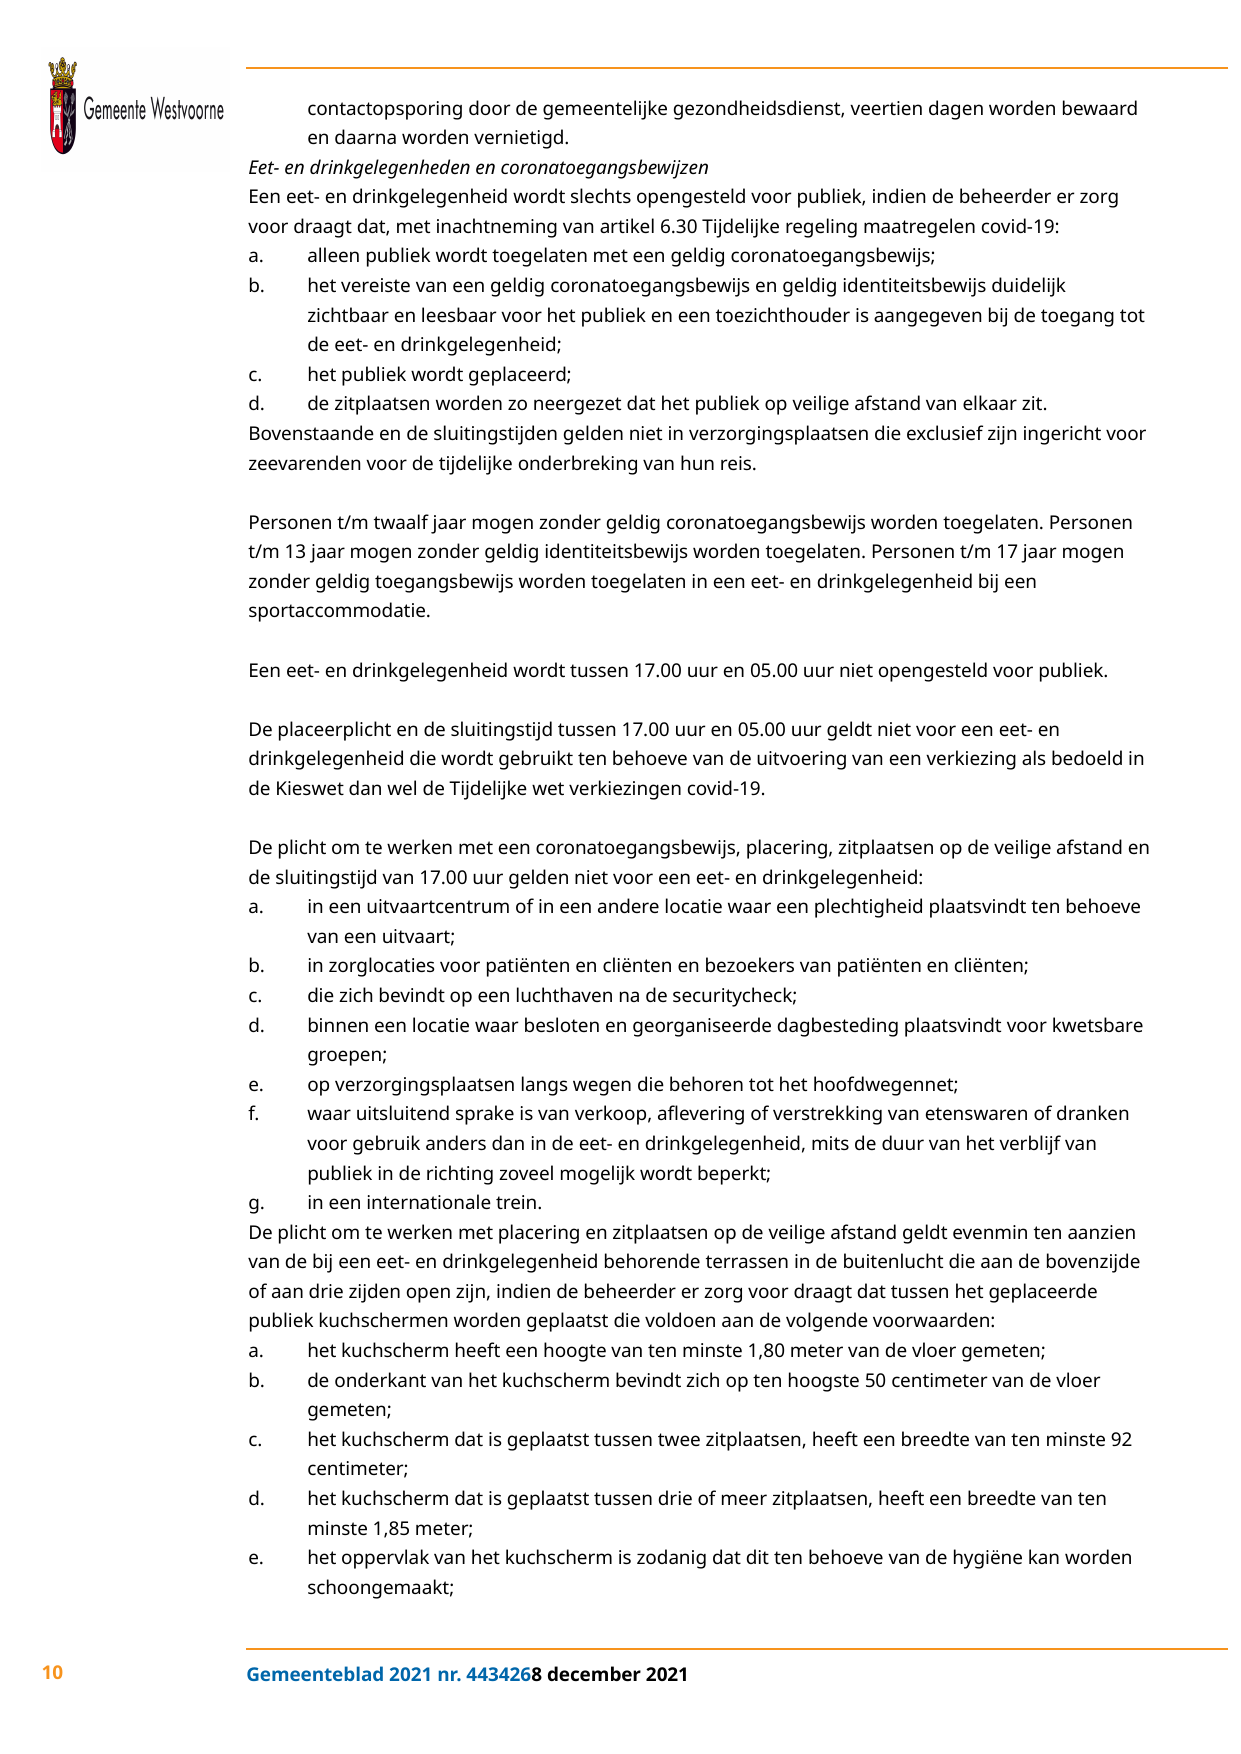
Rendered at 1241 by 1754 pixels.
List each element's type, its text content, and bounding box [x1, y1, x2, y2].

list in een uitvaartcentrum of in een andere locatie waar een plechtigheid plaatsvindt ten behoeve van een uitvaart; [248, 893, 1152, 949]
list het kuchscherm dat is geplaatst tussen twee zitplaatsen, heeft een breedte van ten minste 92 centimeter; [248, 1426, 1152, 1481]
list op verzorgingsplaatsen langs wegen die behoren tot het hoofdwegennet; [248, 1071, 1152, 1097]
list het kuchscherm heeft een hoogte van ten minste 1,80 meter van de vloer gemeten; [248, 1337, 1152, 1363]
list het vereiste van een geldig coronatoegangsbewijs en geldig identiteitsbewijs duidelijk zichtbaar en leesbaar voor het publiek en een toezichthouder is aangegeven bij de toegang tot de eet- en drinkgelegenheid; [248, 272, 1152, 357]
list contactopsporing door de gemeentelijke gezondheidsdienst, veertien dagen worden bewaard en daarna worden vernietigd. [248, 95, 1152, 150]
text De plicht om te werken met placering en zitplaatsen op de veilige afstand geldt evenmin ten aanzien van de bij een eet- en drinkgelegenheid behorende terrassen in de buitenlucht die aan de bovenzijde of aan drie zijden open zijn, indien de beheerder er zorg voor draagt dat tussen het geplaceerde publiek kuchschermen worden geplaatst die voldoen aan de volgende voorwaarden: [248, 1219, 1152, 1333]
text Personen t/m twaalf jaar mogen zonder geldig coronatoegangsbewijs worden toegelaten. Personen t/m 13 jaar mogen zonder geldig identiteitsbewijs worden toegelaten. Personen t/m 17 jaar mogen zonder geldig toegangsbewijs worden toegelaten in een eet- en drinkgelegenheid bij een sportaccommodatie. [248, 509, 1152, 623]
text De placeerplicht en de sluitingstijd tussen 17.00 uur en 05.00 uur geldt niet voor een eet- en drinkgelegenheid die wordt gebruikt ten behoeve van de uitvoering van een verkiezing als bedoeld in de Kieswet dan wel de Tijdelijke wet verkiezingen covid-19. [248, 716, 1152, 801]
text Bovenstaande en de sluitingstijden gelden niet in verzorgingsplaatsen die exclusief zijn ingericht voor zeevarenden voor de tijdelijke onderbreking van hun reis. [248, 420, 1152, 476]
text De plicht om te werken met een coronatoegangsbewijs, placering, zitplaatsen op de veilige afstand en de sluitingstijd van 17.00 uur gelden niet voor een eet- en drinkgelegenheid: [248, 834, 1152, 890]
text Een eet- en drinkgelegenheid wordt slechts opengesteld voor publiek, indien de beheerder er zorg voor draagt dat, met inachtneming van artikel 6.30 Tijdelijke regeling maatregelen covid-19: [248, 183, 1152, 239]
text Een eet- en drinkgelegenheid wordt tussen 17.00 uur en 05.00 uur niet opengesteld voor publiek. [248, 657, 1152, 683]
text Eet- en drinkgelegenheden en coronatoegangsbewijzen [248, 154, 1152, 180]
list binnen een locatie waar besloten en georganiseerde dagbesteding plaatsvindt voor kwetsbare groepen; [248, 1012, 1152, 1067]
list in een internationale trein. [248, 1189, 1152, 1215]
list het kuchscherm dat is geplaatst tussen drie of meer zitplaatsen, heeft een breedte van ten minste 1,85 meter; [248, 1485, 1152, 1541]
list het publiek wordt geplaceerd; [248, 361, 1152, 387]
list alleen publiek wordt toegelaten met een geldig coronatoegangsbewijs; [248, 243, 1152, 268]
list die zich bevindt op een luchthaven na de securitycheck; [248, 982, 1152, 1008]
picture [41, 47, 231, 172]
list de zitplaatsen worden zo neergezet dat het publiek op veilige afstand van elkaar zit. [248, 391, 1152, 416]
list waar uitsluitend sprake is van verkoop, aflevering of verstrekking van etenswaren of dranken voor gebruik anders dan in de eet- en drinkgelegenheid, mits de duur van het verblijf van publiek in de richting zoveel mogelijk wordt beperkt; [248, 1101, 1152, 1186]
list de onderkant van het kuchscherm bevindt zich op ten hoogste 50 centimeter van de vloer gemeten; [248, 1367, 1152, 1422]
list het oppervlak van het kuchscherm is zodanig dat dit ten behoeve van de hygiëne kan worden schoongemaakt; [248, 1544, 1152, 1600]
list in zorglocaties voor patiënten en cliënten en bezoekers van patiënten en cliënten; [248, 953, 1152, 978]
